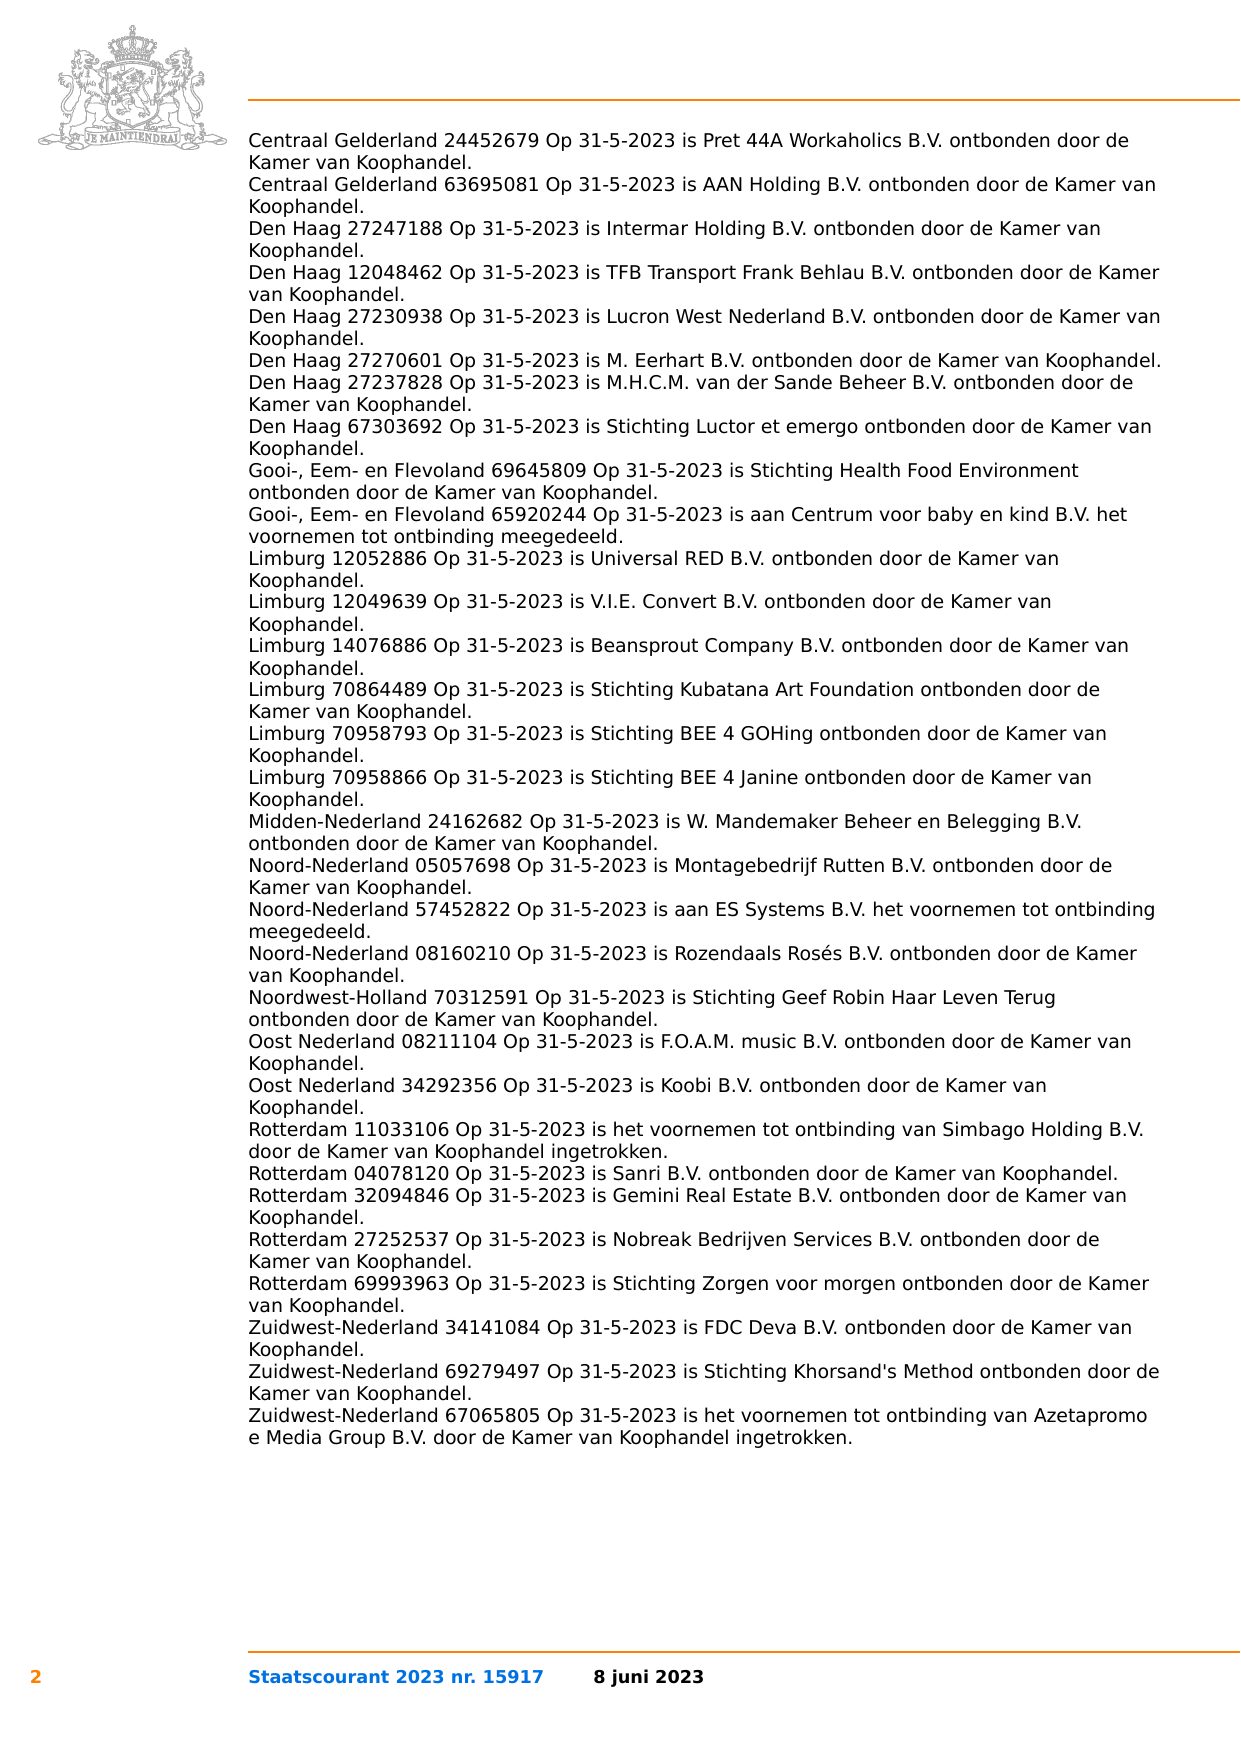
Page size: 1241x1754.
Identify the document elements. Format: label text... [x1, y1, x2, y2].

text Rotterdam 69993963 Op 31-5-2023 is Stichting Zorgen voor morgen ontbonden door de Kamer van Koophandel. [248, 1273, 1163, 1317]
text Rotterdam 04078120 Op 31-5-2023 is Sanri B.V. ontbonden door de Kamer van Koophandel. [248, 1163, 1163, 1185]
text Centraal Gelderland 24452679 Op 31-5-2023 is Pret 44A Workaholics B.V. ontbonden door de Kamer van Koophandel. [248, 130, 1163, 174]
text Den Haag 27247188 Op 31-5-2023 is Intermar Holding B.V. ontbonden door de Kamer van Koophandel. [248, 218, 1163, 262]
text Limburg 70864489 Op 31-5-2023 is Stichting Kubatana Art Foundation ontbonden door de Kamer van Koophandel. [248, 679, 1163, 723]
text Den Haag 27230938 Op 31-5-2023 is Lucron West Nederland B.V. ontbonden door de Kamer van Koophandel. [248, 306, 1163, 350]
text Rotterdam 27252537 Op 31-5-2023 is Nobreak Bedrijven Services B.V. ontbonden door de Kamer van Koophandel. [248, 1229, 1163, 1273]
text Zuidwest-Nederland 34141084 Op 31-5-2023 is FDC Deva B.V. ontbonden door de Kamer van Koophandel. [248, 1317, 1163, 1361]
text Noord-Nederland 05057698 Op 31-5-2023 is Montagebedrijf Rutten B.V. ontbonden door de Kamer van Koophandel. [248, 855, 1163, 899]
text Limburg 70958793 Op 31-5-2023 is Stichting BEE 4 GOHing ontbonden door de Kamer van Koophandel. [248, 723, 1163, 767]
text Centraal Gelderland 63695081 Op 31-5-2023 is AAN Holding B.V. ontbonden door de Kamer van Koophandel. [248, 174, 1163, 218]
text Oost Nederland 34292356 Op 31-5-2023 is Koobi B.V. ontbonden door de Kamer van Koophandel. [248, 1075, 1163, 1119]
text Zuidwest-Nederland 67065805 Op 31-5-2023 is het voornemen tot ontbinding van Azetapromo e Media Group B.V. door de Kamer van Koophandel ingetrokken. [248, 1405, 1163, 1449]
picture [38, 25, 227, 150]
text Den Haag 67303692 Op 31-5-2023 is Stichting Luctor et emergo ontbonden door de Kamer van Koophandel. [248, 416, 1163, 459]
text Zuidwest-Nederland 69279497 Op 31-5-2023 is Stichting Khorsand's Method ontbonden door de Kamer van Koophandel. [248, 1361, 1163, 1405]
text Den Haag 12048462 Op 31-5-2023 is TFB Transport Frank Behlau B.V. ontbonden door de Kamer van Koophandel. [248, 262, 1163, 306]
text Midden-Nederland 24162682 Op 31-5-2023 is W. Mandemaker Beheer en Belegging B.V. ontbonden door de Kamer van Koophandel. [248, 811, 1163, 855]
text Limburg 14076886 Op 31-5-2023 is Beansprout Company B.V. ontbonden door de Kamer van Koophandel. [248, 635, 1163, 679]
text Rotterdam 32094846 Op 31-5-2023 is Gemini Real Estate B.V. ontbonden door de Kamer van Koophandel. [248, 1185, 1163, 1229]
text Gooi-, Eem- en Flevoland 69645809 Op 31-5-2023 is Stichting Health Food Environment ontbonden door de Kamer van Koophandel. [248, 459, 1163, 503]
text Den Haag 27237828 Op 31-5-2023 is M.H.C.M. van der Sande Beheer B.V. ontbonden door de Kamer van Koophandel. [248, 372, 1163, 416]
text Noord-Nederland 57452822 Op 31-5-2023 is aan ES Systems B.V. het voornemen tot ontbinding meegedeeld. [248, 899, 1163, 943]
text Gooi-, Eem- en Flevoland 65920244 Op 31-5-2023 is aan Centrum voor baby en kind B.V. het voornemen tot ontbinding meegedeeld. [248, 503, 1163, 547]
text Oost Nederland 08211104 Op 31-5-2023 is F.O.A.M. music B.V. ontbonden door de Kamer van Koophandel. [248, 1031, 1163, 1075]
text Limburg 12052886 Op 31-5-2023 is Universal RED B.V. ontbonden door de Kamer van Koophandel. [248, 547, 1163, 591]
text Noord-Nederland 08160210 Op 31-5-2023 is Rozendaals Rosés B.V. ontbonden door de Kamer van Koophandel. [248, 943, 1163, 987]
text Limburg 12049639 Op 31-5-2023 is V.I.E. Convert B.V. ontbonden door de Kamer van Koophandel. [248, 591, 1163, 635]
text Noordwest-Holland 70312591 Op 31-5-2023 is Stichting Geef Robin Haar Leven Terug ontbonden door de Kamer van Koophandel. [248, 987, 1163, 1031]
text Limburg 70958866 Op 31-5-2023 is Stichting BEE 4 Janine ontbonden door de Kamer van Koophandel. [248, 767, 1163, 811]
text Den Haag 27270601 Op 31-5-2023 is M. Eerhart B.V. ontbonden door de Kamer van Koophandel. [248, 350, 1163, 372]
text Rotterdam 11033106 Op 31-5-2023 is het voornemen tot ontbinding van Simbago Holding B.V. door de Kamer van Koophandel ingetrokken. [248, 1119, 1163, 1163]
